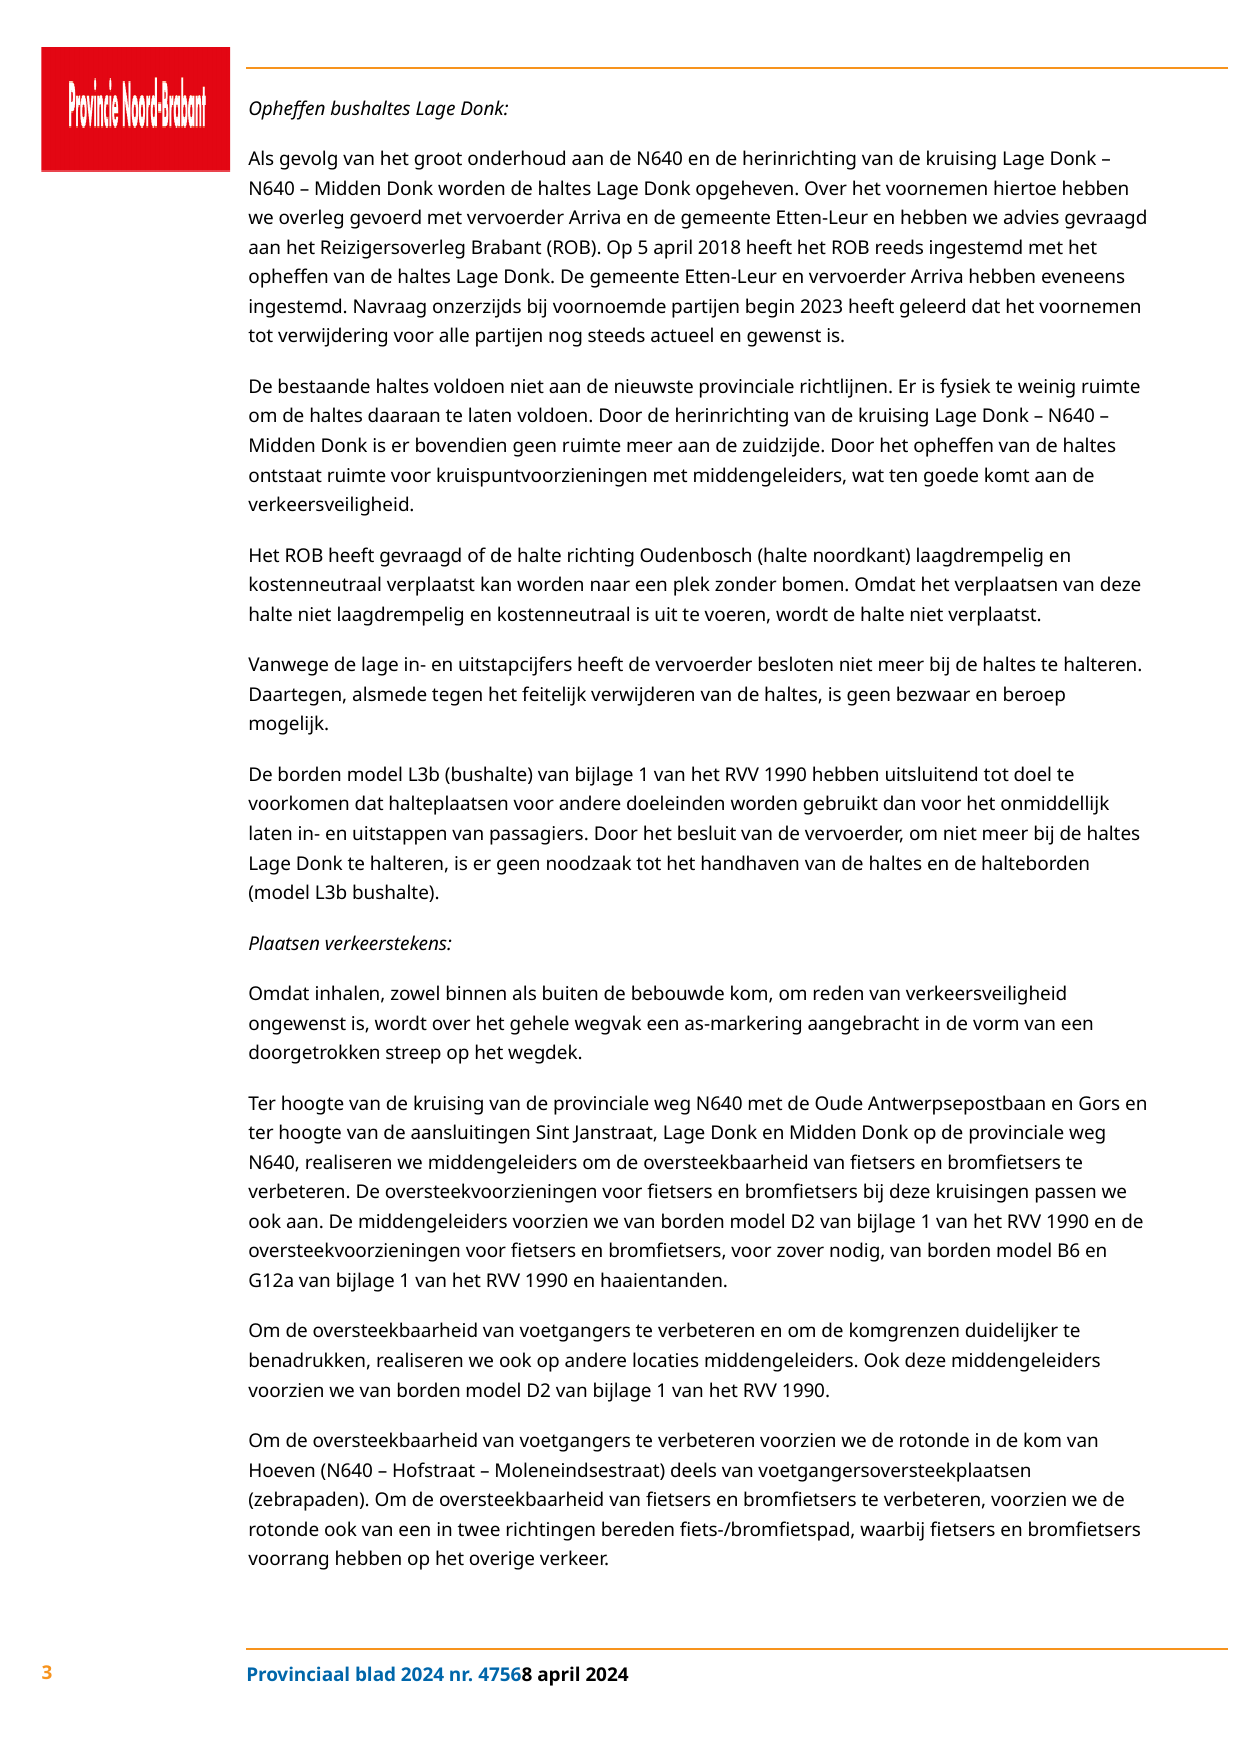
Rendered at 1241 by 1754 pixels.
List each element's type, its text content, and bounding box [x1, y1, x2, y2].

text De borden model L3b (bushalte) van bijlage 1 van het RVV 1990 hebben uitsluitend tot doel te voorkomen dat halteplaatsen voor andere doeleinden worden gebruikt dan voor het onmiddellijk laten in- en uitstappen van passagiers. Door het besluit van de vervoerder, om niet meer bij de haltes Lage Donk te halteren, is er geen noodzaak tot het handhaven van de haltes en de halteborden (model L3b bushalte). [248, 761, 1152, 905]
text Het ROB heeft gevraagd of de halte richting Oudenbosch (halte noordkant) laagdrempelig en kostenneutraal verplaatst kan worden naar een plek zonder bomen. Omdat het verplaatsen van deze halte niet laagdrempelig en kostenneutraal is uit te voeren, wordt de halte niet verplaatst. [248, 542, 1152, 627]
text Omdat inhalen, zowel binnen als buiten de bebouwde kom, om reden van verkeersveiligheid ongewenst is, wordt over het gehele wegvak een as-markering aangebracht in de vorm van een doorgetrokken streep op het wegdek. [248, 980, 1152, 1065]
text Ter hoogte van de kruising van de provinciale weg N640 met de Oude Antwerpsepostbaan en Gors en ter hoogte van de aansluitingen Sint Janstraat, Lage Donk en Midden Donk op de provinciale weg N640, realiseren we middengeleiders om de oversteekbaarheid van fietsers en bromfietsers te verbeteren. De oversteekvoorzieningen voor fietsers en bromfietsers bij deze kruisingen passen we ook aan. De middengeleiders voorzien we van borden model D2 van bijlage 1 van het RVV 1990 en de oversteekvoorzieningen voor fietsers en bromfietsers, voor zover nodig, van borden model B6 en G12a van bijlage 1 van het RVV 1990 en haaientanden. [248, 1090, 1152, 1293]
picture [41, 47, 231, 172]
text Als gevolg van het groot onderhoud aan de N640 en de herinrichting van de kruising Lage Donk – N640 – Midden Donk worden de haltes Lage Donk opgeheven. Over het voornemen hiertoe hebben we overleg gevoerd met vervoerder Arriva en de gemeente Etten-Leur en hebben we advies gevraagd aan het Reizigersoverleg Brabant (ROB). Op 5 april 2018 heeft het ROB reeds ingestemd met het opheffen van de haltes Lage Donk. De gemeente Etten-Leur en vervoerder Arriva hebben eveneens ingestemd. Navraag onzerzijds bij voornoemde partijen begin 2023 heeft geleerd dat het voornemen tot verwijdering voor alle partijen nog steeds actueel en gewenst is. [248, 145, 1152, 348]
text Vanwege de lage in- en uitstapcijfers heeft de vervoerder besloten niet meer bij de haltes te halteren. Daartegen, alsmede tegen het feitelijk verwijderen van de haltes, is geen bezwaar en beroep mogelijk. [248, 651, 1152, 736]
text Om de oversteekbaarheid van voetgangers te verbeteren en om de komgrenzen duidelijker te benadrukken, realiseren we ook op andere locaties middengeleiders. Ook deze middengeleiders voorzien we van borden model D2 van bijlage 1 van het RVV 1990. [248, 1318, 1152, 1403]
text Opheffen bushaltes Lage Donk: [248, 95, 1152, 121]
text Plaatsen verkeerstekens: [248, 930, 1152, 956]
text Om de oversteekbaarheid van voetgangers te verbeteren voorzien we de rotonde in de kom van Hoeven (N640 – Hofstraat – Moleneindsestraat) deels van voetgangersoversteekplaatsen (zebrapaden). Om de oversteekbaarheid van fietsers en bromfietsers te verbeteren, voorzien we de rotonde ook van een in twee richtingen bereden fiets-/bromfietspad, waarbij fietsers en bromfietsers voorrang hebben op het overige verkeer. [248, 1427, 1152, 1571]
text De bestaande haltes voldoen niet aan de nieuwste provinciale richtlijnen. Er is fysiek te weinig ruimte om de haltes daaraan te laten voldoen. Door de herinrichting van de kruising Lage Donk – N640 – Midden Donk is er bovendien geen ruimte meer aan de zuidzijde. Door het opheffen van de haltes ontstaat ruimte voor kruispuntvoorzieningen met middengeleiders, wat ten goede komt aan de verkeersveiligheid. [248, 373, 1152, 517]
